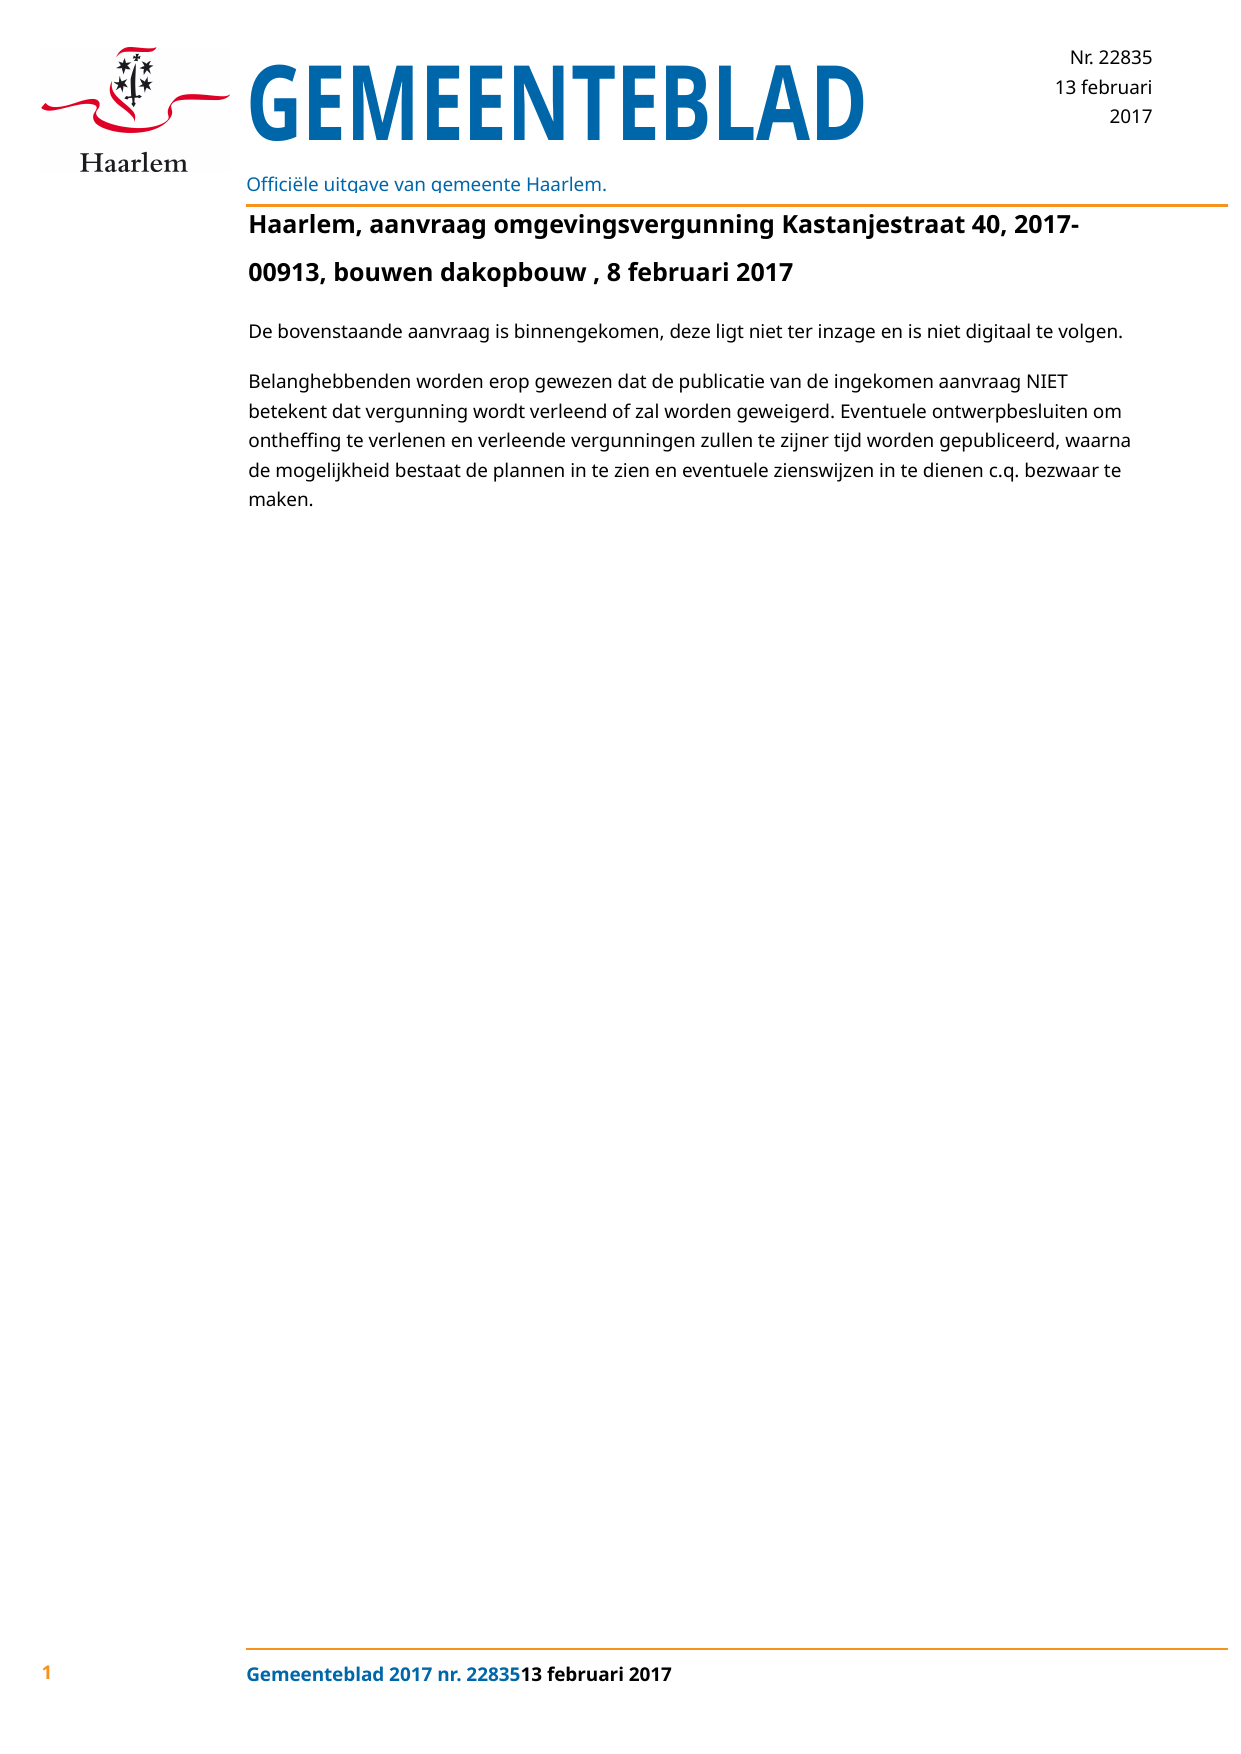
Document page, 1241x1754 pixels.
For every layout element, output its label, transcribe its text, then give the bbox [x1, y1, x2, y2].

picture [41, 47, 231, 172]
text Haarlem, aanvraag omgevingsvergunning Kastanjestraat 40, 2017-00913, bouwen dakopbouw , 8 februari 2017 [248, 207, 1152, 288]
text Belanghebbenden worden erop gewezen dat de publicatie van de ingekomen aanvraag NIET betekent dat vergunning wordt verleend of zal worden geweigerd. Eventuele ontwerpbesluiten om ontheffing te verlenen en verleende vergunningen zullen te zijner tijd worden gepubliceerd, waarna de mogelijkheid bestaat de plannen in te zien en eventuele zienswijzen in te dienen c.q. bezwaar te maken. [248, 368, 1152, 512]
text De bovenstaande aanvraag is binnengekomen, deze ligt niet ter inzage en is niet digitaal te volgen. [248, 318, 1152, 344]
